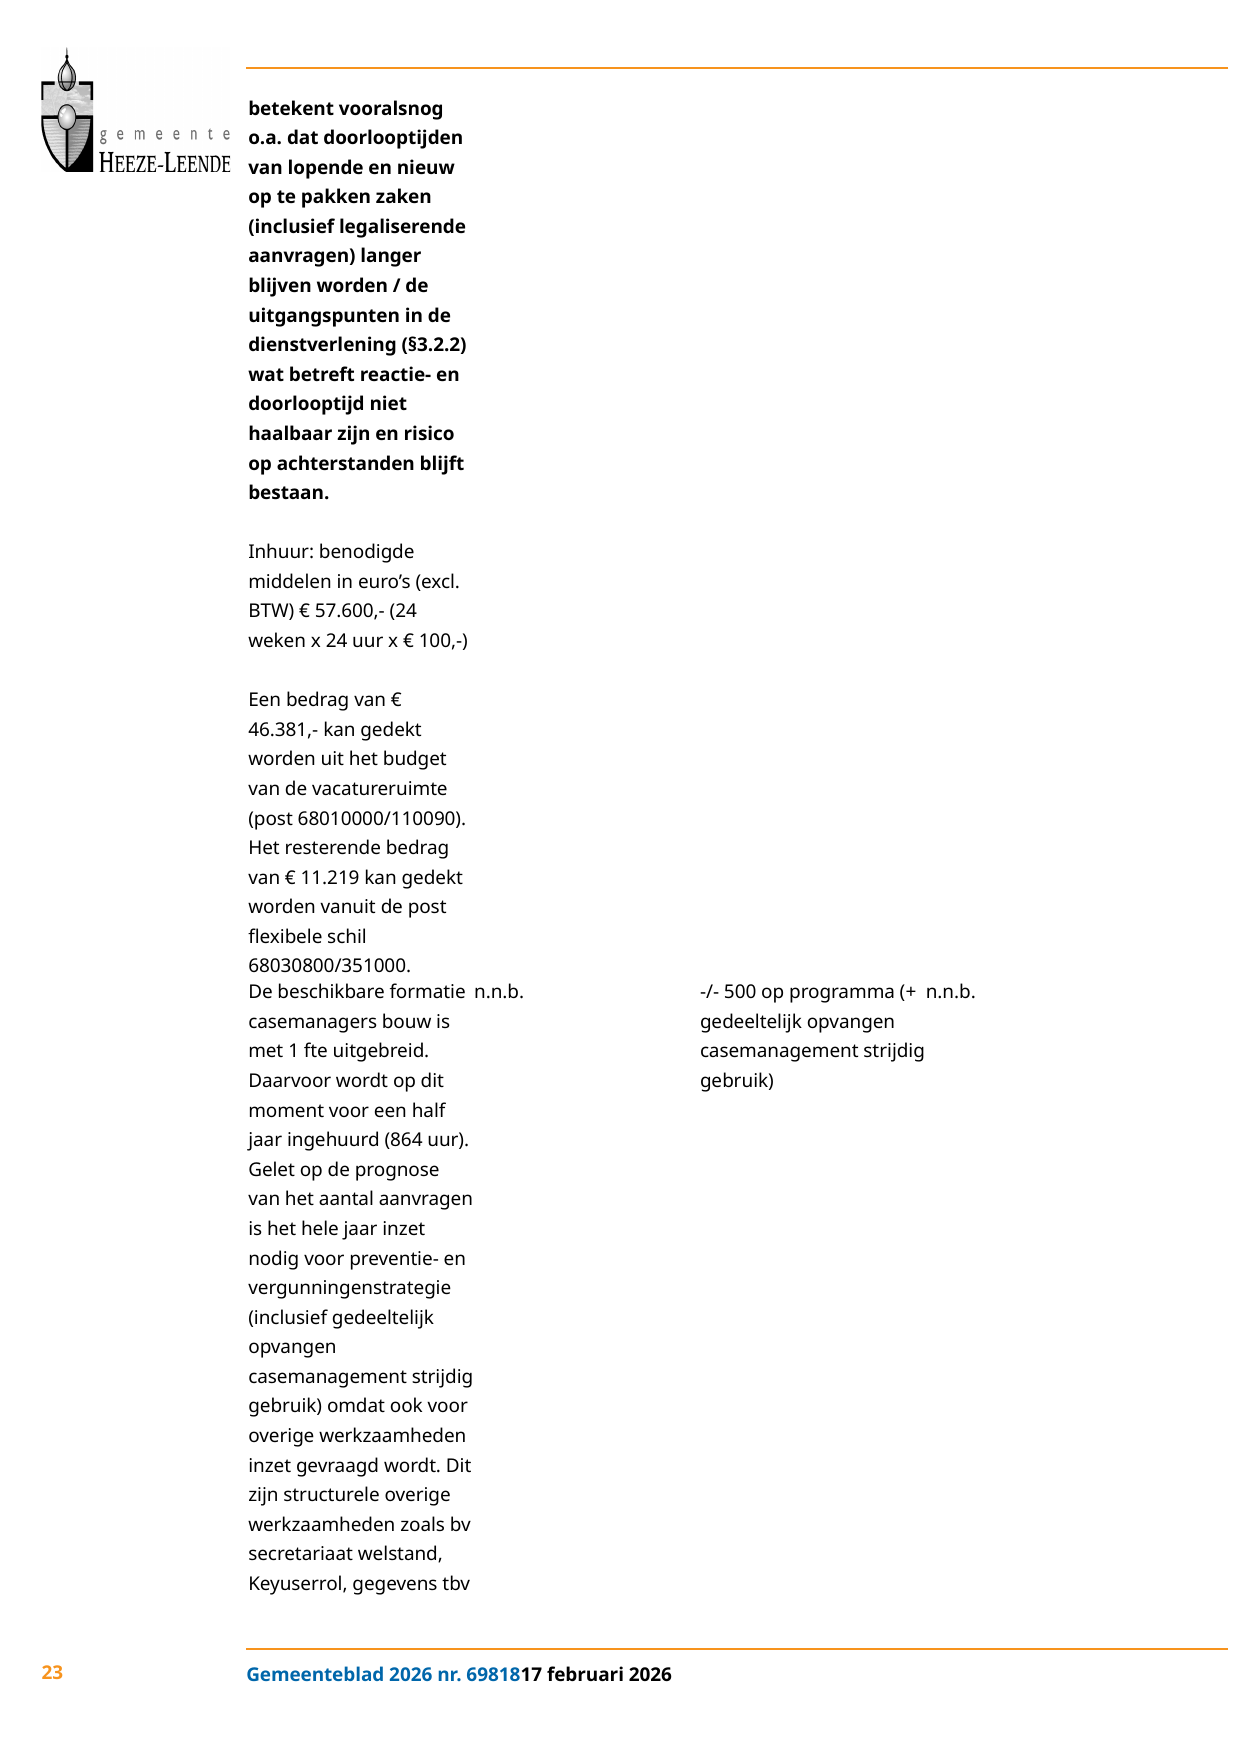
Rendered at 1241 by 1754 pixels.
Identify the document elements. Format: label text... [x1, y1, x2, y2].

table_cell n.n.b. [926, 979, 1152, 1596]
table_cell [926, 95, 1152, 978]
table_cell De beschikbare formatie casemanagers bouw is met 1 fte uitgebreid. Daarvoor wordt op dit moment voor een half jaar ingehuurd (864 uur). Gelet op de prognose van het aantal aanvragen is het hele jaar inzet nodig voor preventie- en vergunningenstrategie (inclusief gedeeltelijk opvangen casemanagement strijdig gebruik) omdat ook voor overige werkzaamheden inzet gevraagd wordt. Dit zijn structurele overige werkzaamheden zoals bv secretariaat welstand, Keyuserrol, gegevens tbv [248, 979, 474, 1596]
table_cell [700, 95, 926, 978]
table_cell betekent vooralsnog o.a. dat doorlooptijden van lopende en nieuw op te pakken zaken (inclusief legaliserende aanvragen) langer blijven worden / de uitgangspunten in de dienstverlening (§3.2.2) wat betreft reactie- en doorlooptijd niet haalbaar zijn en risico op achterstanden blijft bestaan. Inhuur: benodigde middelen in euro’s (excl. BTW) € 57.600,- (24 weken x 24 uur x € 100,-) Een bedrag van € 46.381,- kan gedekt worden uit het budget van de vacatureruimte (post 68010000/110090). Het resterende bedrag van € 11.219 kan gedekt worden vanuit de post flexibele schil 68030800/351000. [248, 95, 474, 978]
table_cell [474, 95, 700, 978]
picture [41, 47, 231, 172]
table_cell n.n.b. [474, 979, 700, 1596]
table_cell -/- 500 op programma (+ gedeeltelijk opvangen casemanagement strijdig gebruik) [700, 979, 926, 1596]
